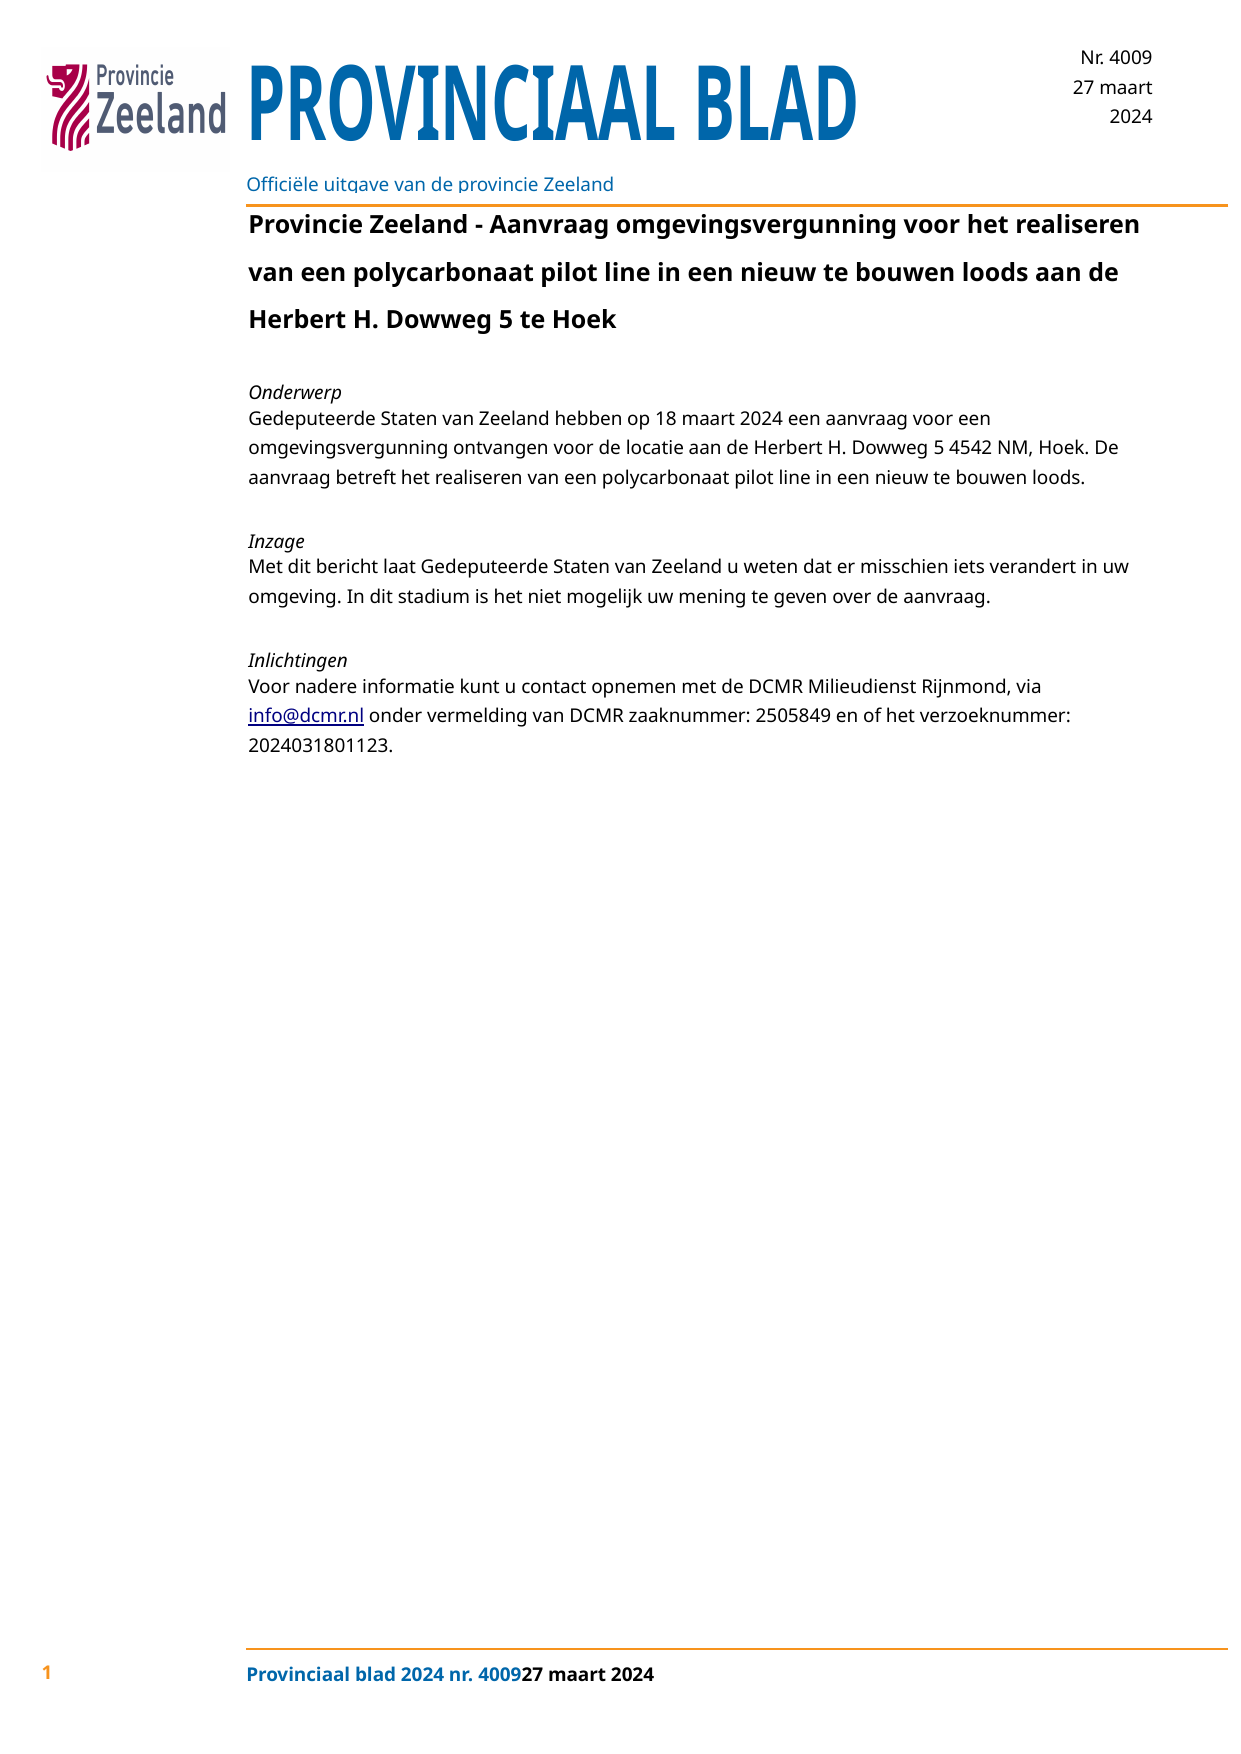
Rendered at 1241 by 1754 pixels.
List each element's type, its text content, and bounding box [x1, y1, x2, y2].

text Inzage [248, 528, 1152, 554]
text Voor nadere informatie kunt u contact opnemen met de DCMR Milieudienst Rijnmond, via info@dcmr.nl onder vermelding van DCMR zaaknummer: 2505849 en of het verzoeknummer: 2024031801123. [248, 673, 1152, 758]
text Inlichtingen [248, 647, 1152, 673]
text Onderwerp [248, 379, 1152, 405]
text Gedeputeerde Staten van Zeeland hebben op 18 maart 2024 een aanvraag voor een omgevingsvergunning ontvangen voor de locatie aan de Herbert H. Dowweg 5 4542 NM, Hoek. De aanvraag betreft het realiseren van een polycarbonaat pilot line in een nieuw te bouwen loods. [248, 405, 1152, 490]
text Met dit bericht laat Gedeputeerde Staten van Zeeland u weten dat er misschien iets verandert in uw omgeving. In dit stadium is het niet mogelijk uw mening te geven over de aanvraag. [248, 554, 1152, 609]
text Provincie Zeeland - Aanvraag omgevingsvergunning voor het realiseren van een polycarbonaat pilot line in een nieuw te bouwen loods aan de Herbert H. Dowweg 5 te Hoek [248, 207, 1152, 336]
picture [41, 47, 231, 172]
